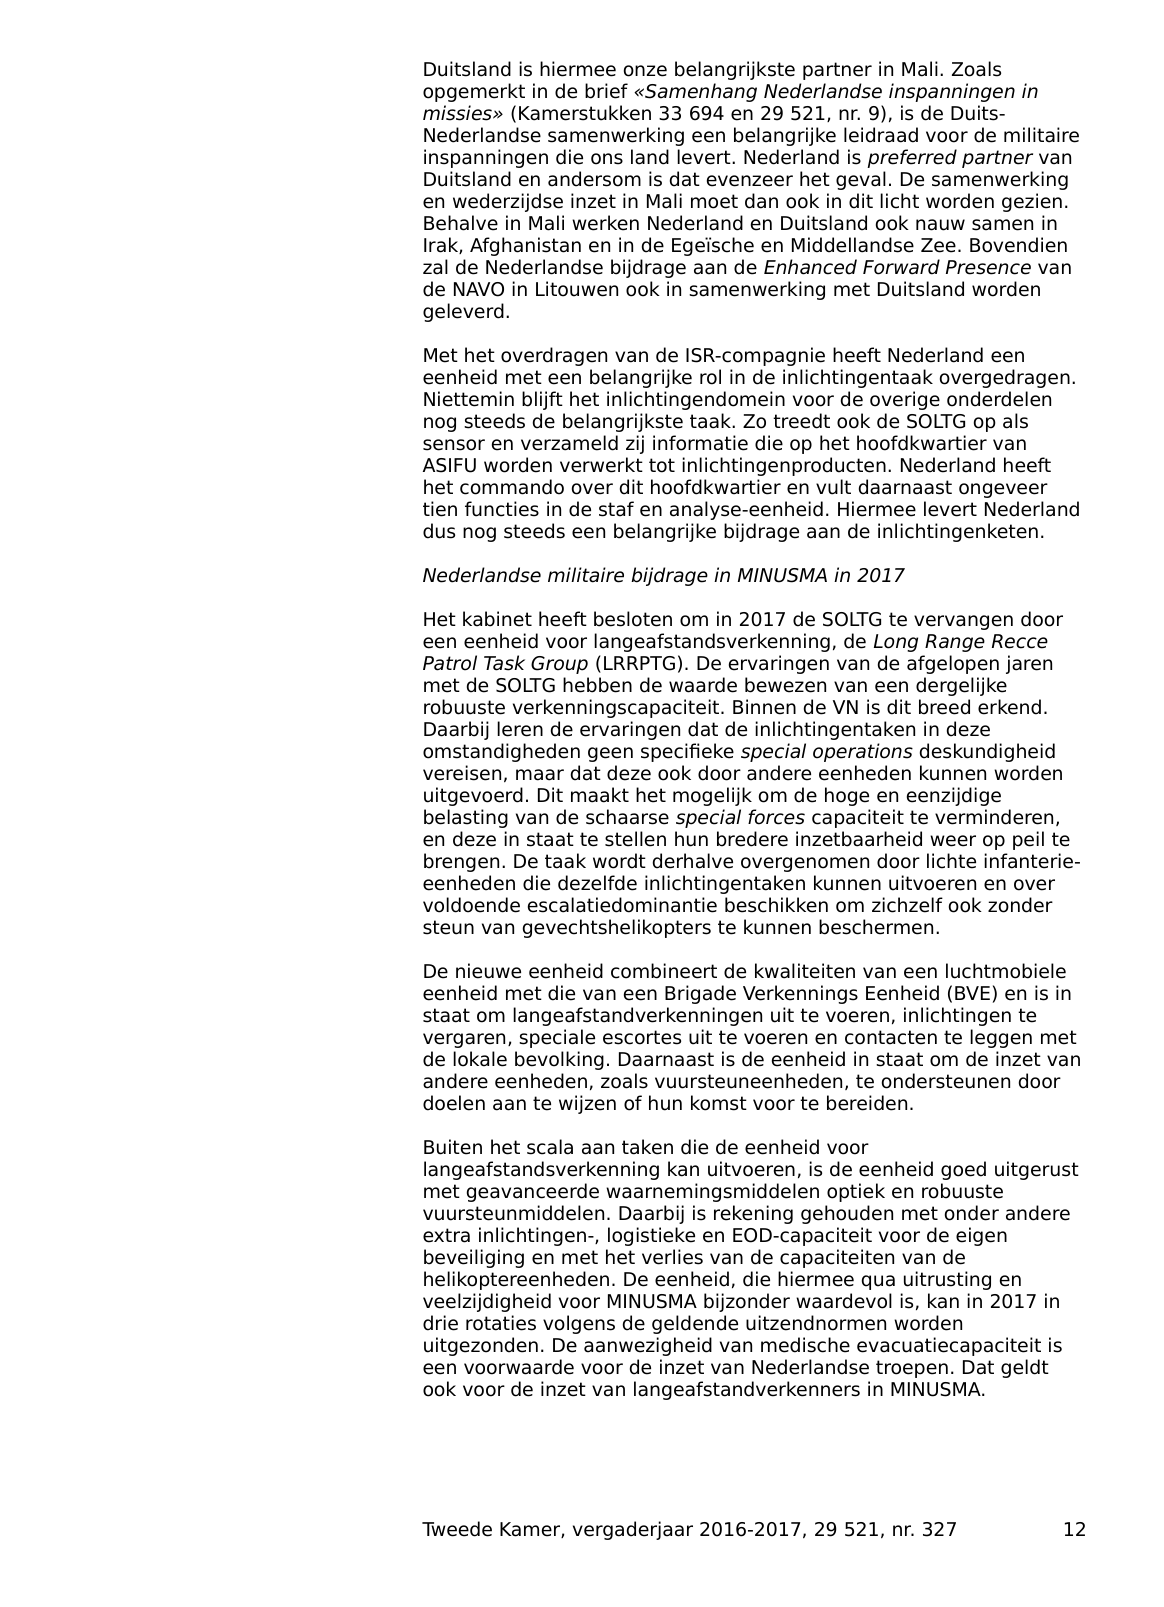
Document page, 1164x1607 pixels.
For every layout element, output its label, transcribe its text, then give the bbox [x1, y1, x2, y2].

text Buiten het scala aan taken die de eenheid voor langeafstandsverkenning kan uitvoeren, is de eenheid goed uitgerust met geavanceerde waarnemingsmiddelen optiek en robuuste vuursteunmiddelen. Daarbij is rekening gehouden met onder andere extra inlichtingen-, logistieke en EOD-capaciteit voor de eigen beveiliging en met het verlies van de capaciteiten van de helikoptereenheden. De eenheid, die hiermee qua uitrusting en veelzijdigheid voor MINUSMA bijzonder waardevol is, kan in 2017 in drie rotaties volgens de geldende uitzendnormen worden uitgezonden. De aanwezigheid van medische evacuatiecapaciteit is een voorwaarde voor de inzet van Nederlandse troepen. Dat geldt ook voor de inzet van langeafstandverkenners in MINUSMA. [422, 1137, 1087, 1401]
text Het kabinet heeft besloten om in 2017 de SOLTG te vervangen door een eenheid voor langeafstandsverkenning, de Long Range Recce Patrol Task Group (LRRPTG). De ervaringen van de afgelopen jaren met de SOLTG hebben de waarde bewezen van een dergelijke robuuste verkenningscapaciteit. Binnen de VN is dit breed erkend. Daarbij leren de ervaringen dat de inlichtingentaken in deze omstandigheden geen specifieke special operations deskundigheid vereisen, maar dat deze ook door andere eenheden kunnen worden uitgevoerd. Dit maakt het mogelijk om de hoge en eenzijdige belasting van de schaarse special forces capaciteit te verminderen, en deze in staat te stellen hun bredere inzetbaarheid weer op peil te brengen. De taak wordt derhalve overgenomen door lichte infanterie-eenheden die dezelfde inlichtingentaken kunnen uitvoeren en over voldoende escalatiedominantie beschikken om zichzelf ook zonder steun van gevechtshelikopters te kunnen beschermen. [422, 609, 1087, 939]
text De nieuwe eenheid combineert de kwaliteiten van een luchtmobiele eenheid met die van een Brigade Verkennings Eenheid (BVE) en is in staat om langeafstandverkenningen uit te voeren, inlichtingen te vergaren, speciale escortes uit te voeren en contacten te leggen met de lokale bevolking. Daarnaast is de eenheid in staat om de inzet van andere eenheden, zoals vuursteuneenheden, te ondersteunen door doelen aan te wijzen of hun komst voor te bereiden. [422, 961, 1087, 1115]
text Met het overdragen van de ISR-compagnie heeft Nederland een eenheid met een belangrijke rol in de inlichtingentaak overgedragen. Niettemin blijft het inlichtingendomein voor de overige onderdelen nog steeds de belangrijkste taak. Zo treedt ook de SOLTG op als sensor en verzameld zij informatie die op het hoofdkwartier van ASIFU worden verwerkt tot inlichtingenproducten. Nederland heeft het commando over dit hoofdkwartier en vult daarnaast ongeveer tien functies in de staf en analyse-eenheid. Hiermee levert Nederland dus nog steeds een belangrijke bijdrage aan de inlichtingenketen. [422, 345, 1087, 543]
text Duitsland is hiermee onze belangrijkste partner in Mali. Zoals opgemerkt in de brief «Samenhang Nederlandse inspanningen in missies» (Kamerstukken 33 694 en 29 521, nr. 9), is de Duits-Nederlandse samenwerking een belangrijke leidraad voor de militaire inspanningen die ons land levert. Nederland is preferred partner van Duitsland en andersom is dat evenzeer het geval. De samenwerking en wederzijdse inzet in Mali moet dan ook in dit licht worden gezien. Behalve in Mali werken Nederland en Duitsland ook nauw samen in Irak, Afghanistan en in de Egeïsche en Middellandse Zee. Bovendien zal de Nederlandse bijdrage aan de Enhanced Forward Presence van de NAVO in Litouwen ook in samenwerking met Duitsland worden geleverd. [422, 59, 1087, 323]
subtitle Nederlandse militaire bijdrage in MINUSMA in 2017 [422, 565, 1087, 587]
